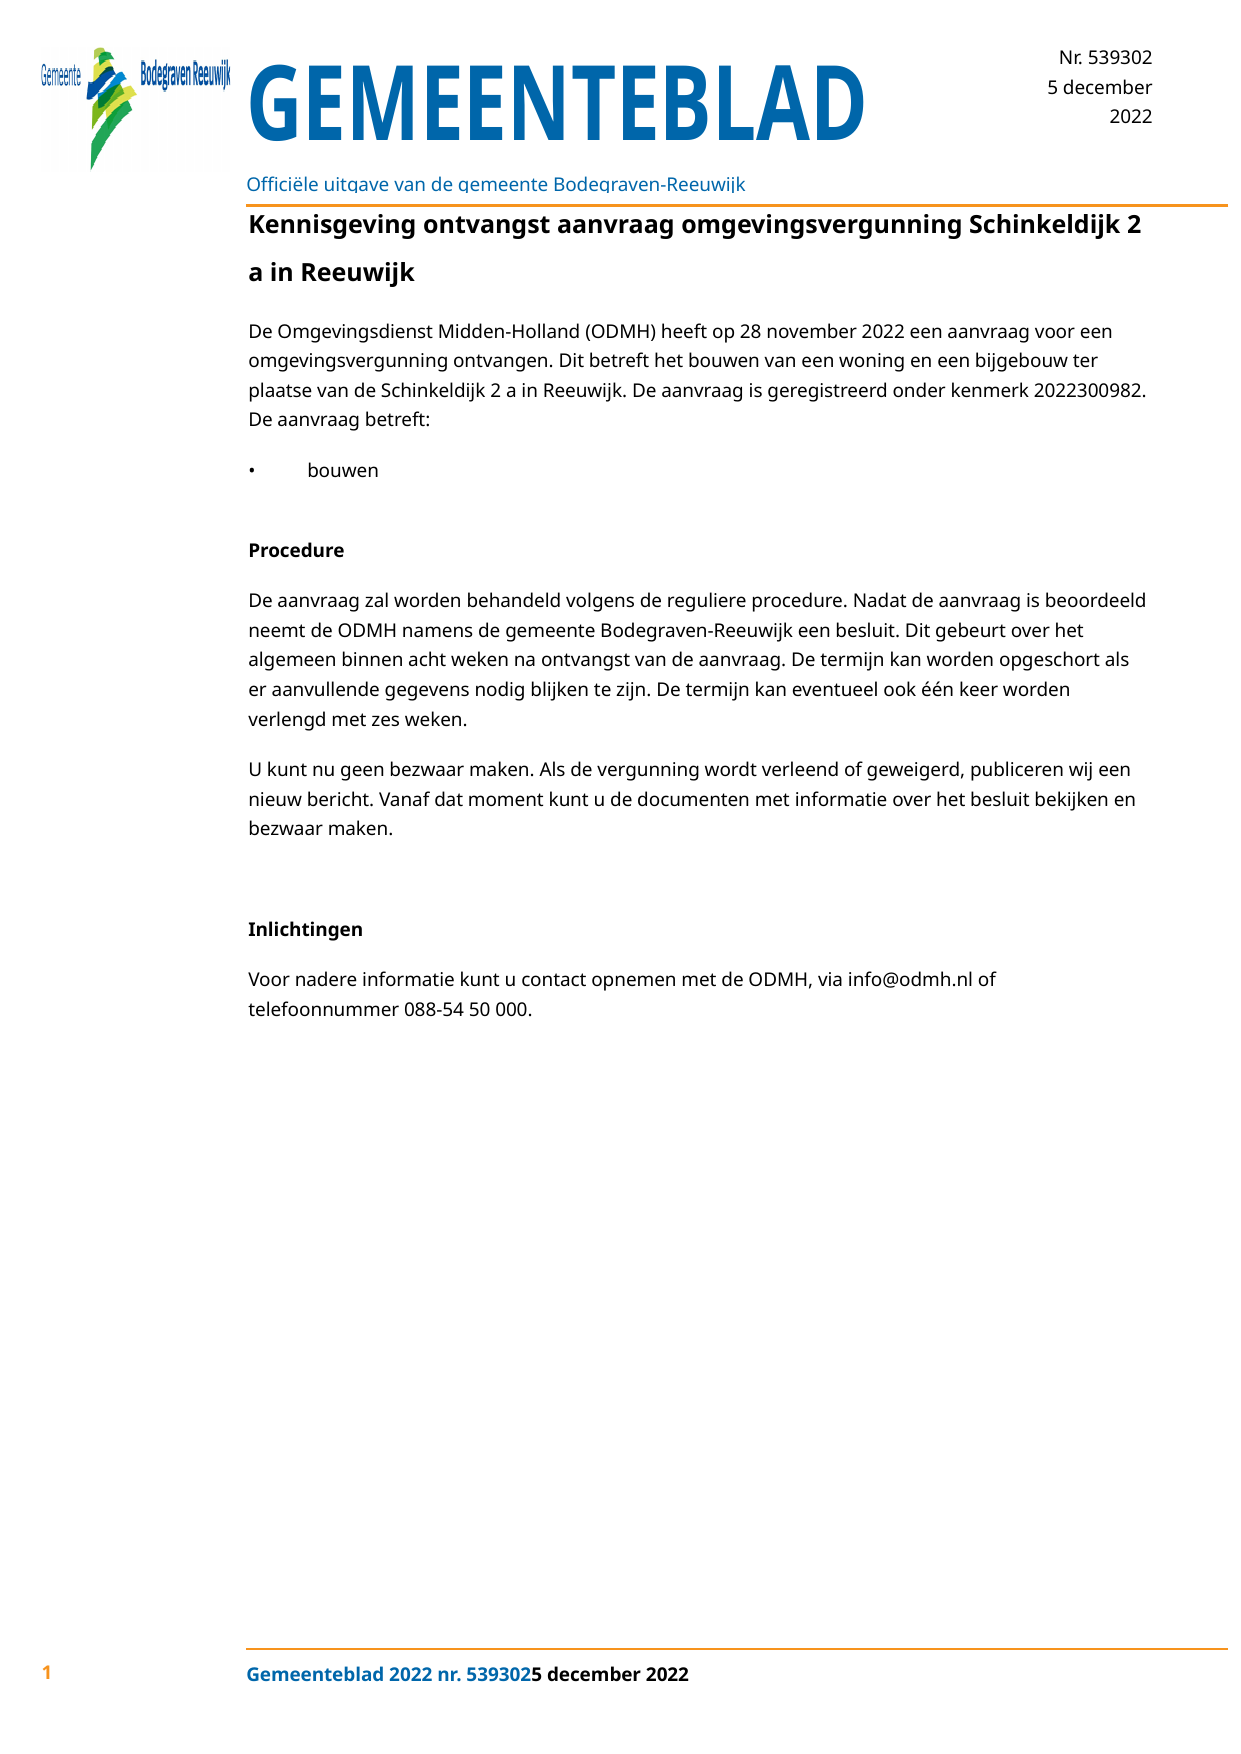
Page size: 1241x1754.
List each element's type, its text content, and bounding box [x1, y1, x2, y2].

picture [41, 47, 231, 172]
text De aanvraag zal worden behandeld volgens de reguliere procedure. Nadat de aanvraag is beoordeeld neemt de ODMH namens de gemeente Bodegraven-Reeuwijk een besluit. Dit gebeurt over het algemeen binnen acht weken na ontvangst van de aanvraag. De termijn kan worden opgeschort als er aanvullende gegevens nodig blijken te zijn. De termijn kan eventueel ook één keer worden verlengd met zes weken. [248, 587, 1152, 732]
text De Omgevingsdienst Midden-Holland (ODMH) heeft op 28 november 2022 een aanvraag voor een omgevingsvergunning ontvangen. Dit betreft het bouwen van een woning en een bijgebouw ter plaatse van de Schinkeldijk 2 a in Reeuwijk. De aanvraag is geregistreerd onder kenmerk 2022300982. De aanvraag betreft: [248, 318, 1152, 432]
text U kunt nu geen bezwaar maken. Als de vergunning wordt verleend of geweigerd, publiceren wij een nieuw bericht. Vanaf dat moment kunt u de documenten met informatie over het besluit bekijken en bezwaar maken. [248, 756, 1152, 841]
text Voor nadere informatie kunt u contact opnemen met de ODMH, via info@odmh.nl of telefoonnummer 088-54 50 000. [248, 967, 1152, 1022]
list bouwen [248, 457, 1152, 483]
text Kennisgeving ontvangst aanvraag omgevingsvergunning Schinkeldijk 2 a in Reeuwijk [248, 207, 1152, 288]
text Inlichtingen [248, 916, 1152, 942]
text Procedure [248, 537, 1152, 563]
